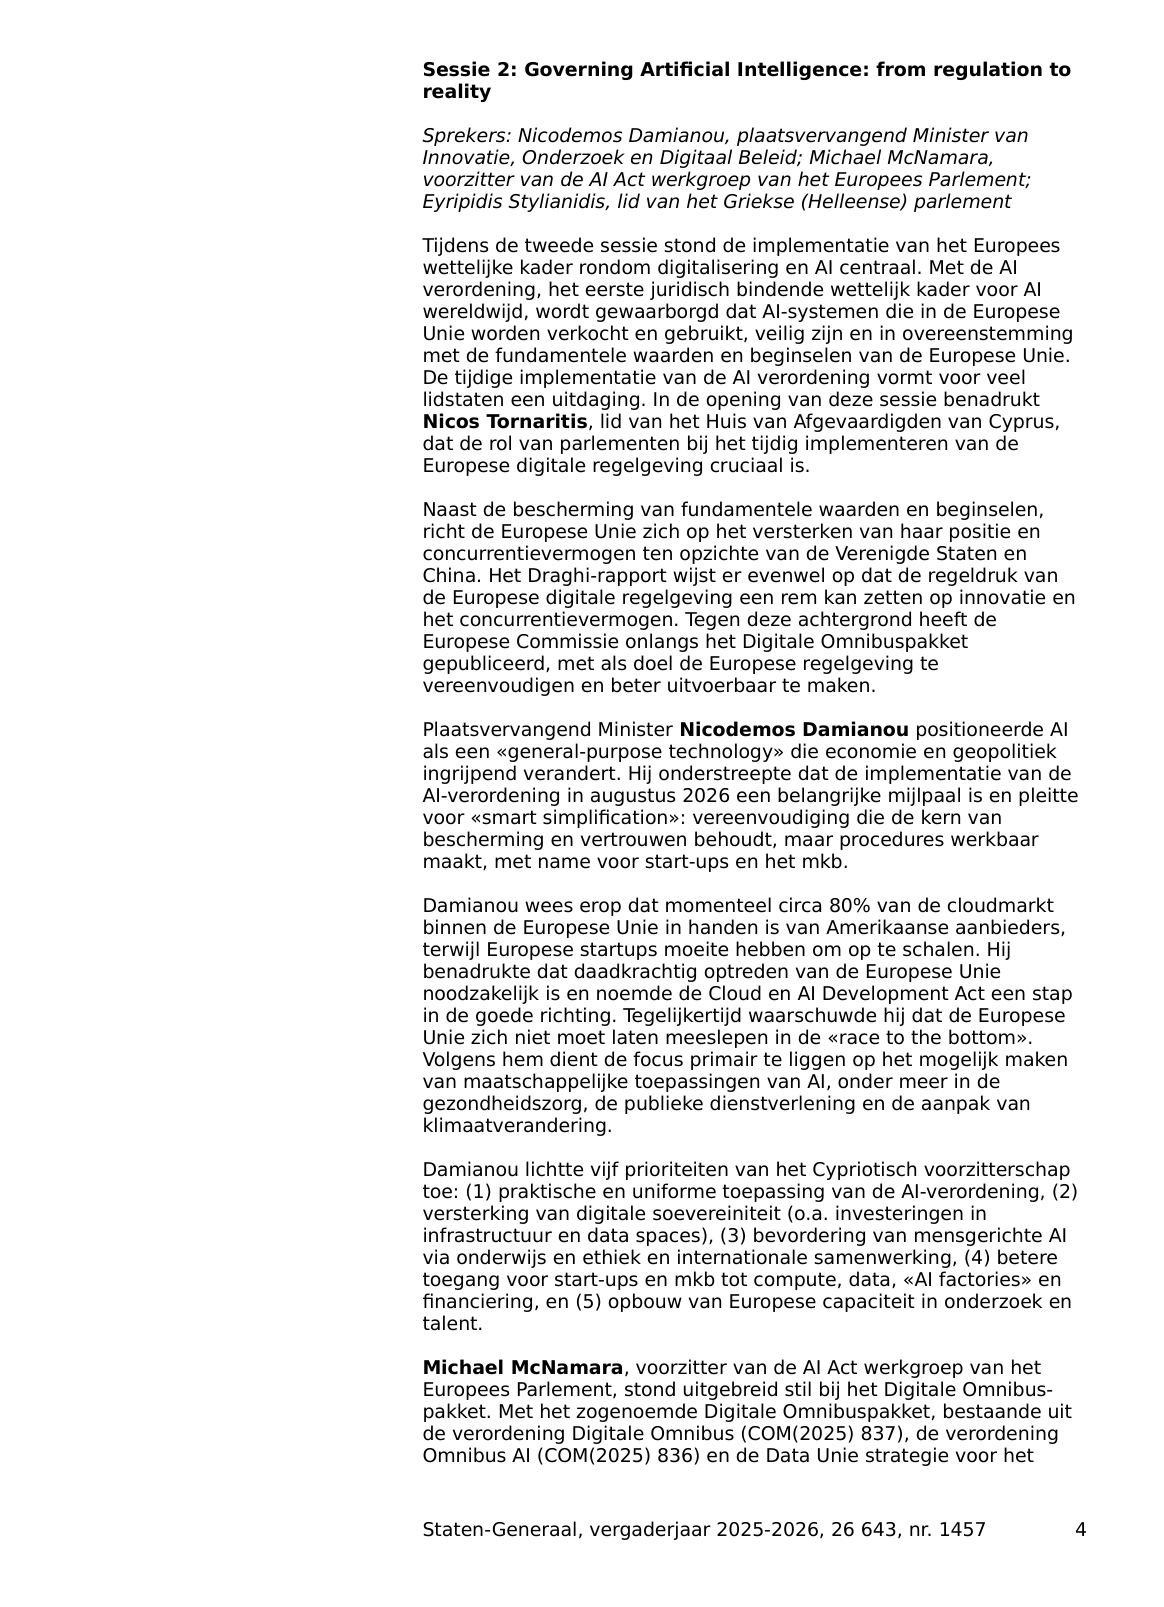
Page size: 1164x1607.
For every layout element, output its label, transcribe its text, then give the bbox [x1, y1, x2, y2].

text Plaatsvervangend Minister Nicodemos Damianou positioneerde AI als een «general-purpose technology» die economie en geopolitiek ingrijpend verandert. Hij onderstreepte dat de implementatie van de AI-verordening in augustus 2026 een belangrijke mijlpaal is en pleitte voor «smart simplification»: vereenvoudiging die de kern van bescherming en vertrouwen behoudt, maar procedures werkbaar maakt, met name voor start-ups en het mkb. [422, 719, 1087, 873]
text Michael McNamara, voorzitter van de AI Act werkgroep van het Europees Parlement, stond uitgebreid stil bij het Digitale Omnibus-pakket. Met het zogenoemde Digitale Omnibuspakket, bestaande uit de verordening Digitale Omnibus (COM(2025) 837), de verordening Omnibus AI (COM(2025) 836) en de Data Unie strategie voor het [422, 1357, 1087, 1467]
text Tijdens de tweede sessie stond de implementatie van het Europees wettelijke kader rondom digitalisering en AI centraal. Met de AI verordening, het eerste juridisch bindende wettelijk kader voor AI wereldwijd, wordt gewaarborgd dat AI-systemen die in de Europese Unie worden verkocht en gebruikt, veilig zijn en in overeenstemming met de fundamentele waarden en beginselen van de Europese Unie. De tijdige implementatie van de AI verordening vormt voor veel lidstaten een uitdaging. In de opening van deze sessie benadrukt Nicos Tornaritis, lid van het Huis van Afgevaardigden van Cyprus, dat de rol van parlementen bij het tijdig implementeren van de Europese digitale regelgeving cruciaal is. [422, 235, 1087, 477]
subtitle Sessie 2: Governing Artificial Intelligence: from regulation to reality [422, 59, 1087, 103]
text Sprekers: Nicodemos Damianou, plaatsvervangend Minister van Innovatie, Onderzoek en Digitaal Beleid; Michael McNamara, voorzitter van de AI Act werkgroep van het Europees Parlement; Eyripidis Stylianidis, lid van het Griekse (Helleense) parlement [422, 125, 1087, 213]
text Damianou wees erop dat momenteel circa 80% van de cloudmarkt binnen de Europese Unie in handen is van Amerikaanse aanbieders, terwijl Europese startups moeite hebben om op te schalen. Hij benadrukte dat daadkrachtig optreden van de Europese Unie noodzakelijk is en noemde de Cloud en AI Development Act een stap in de goede richting. Tegelijkertijd waarschuwde hij dat de Europese Unie zich niet moet laten meeslepen in de «race to the bottom». Volgens hem dient de focus primair te liggen op het mogelijk maken van maatschappelijke toepassingen van AI, onder meer in de gezondheidszorg, de publieke dienstverlening en de aanpak van klimaatverandering. [422, 895, 1087, 1137]
text Naast de bescherming van fundamentele waarden en beginselen, richt de Europese Unie zich op het versterken van haar positie en concurrentievermogen ten opzichte van de Verenigde Staten en China. Het Draghi-rapport wijst er evenwel op dat de regeldruk van de Europese digitale regelgeving een rem kan zetten op innovatie en het concurrentievermogen. Tegen deze achtergrond heeft de Europese Commissie onlangs het Digitale Omnibuspakket gepubliceerd, met als doel de Europese regelgeving te vereenvoudigen en beter uitvoerbaar te maken. [422, 499, 1087, 697]
text Damianou lichtte vijf prioriteiten van het Cypriotisch voorzitterschap toe: (1) praktische en uniforme toepassing van de AI-verordening, (2) versterking van digitale soevereiniteit (o.a. investeringen in infrastructuur en data spaces), (3) bevordering van mensgerichte AI via onderwijs en ethiek en internationale samenwerking, (4) betere toegang voor start-ups en mkb tot compute, data, «AI factories» en financiering, en (5) opbouw van Europese capaciteit in onderzoek en talent. [422, 1159, 1087, 1335]
